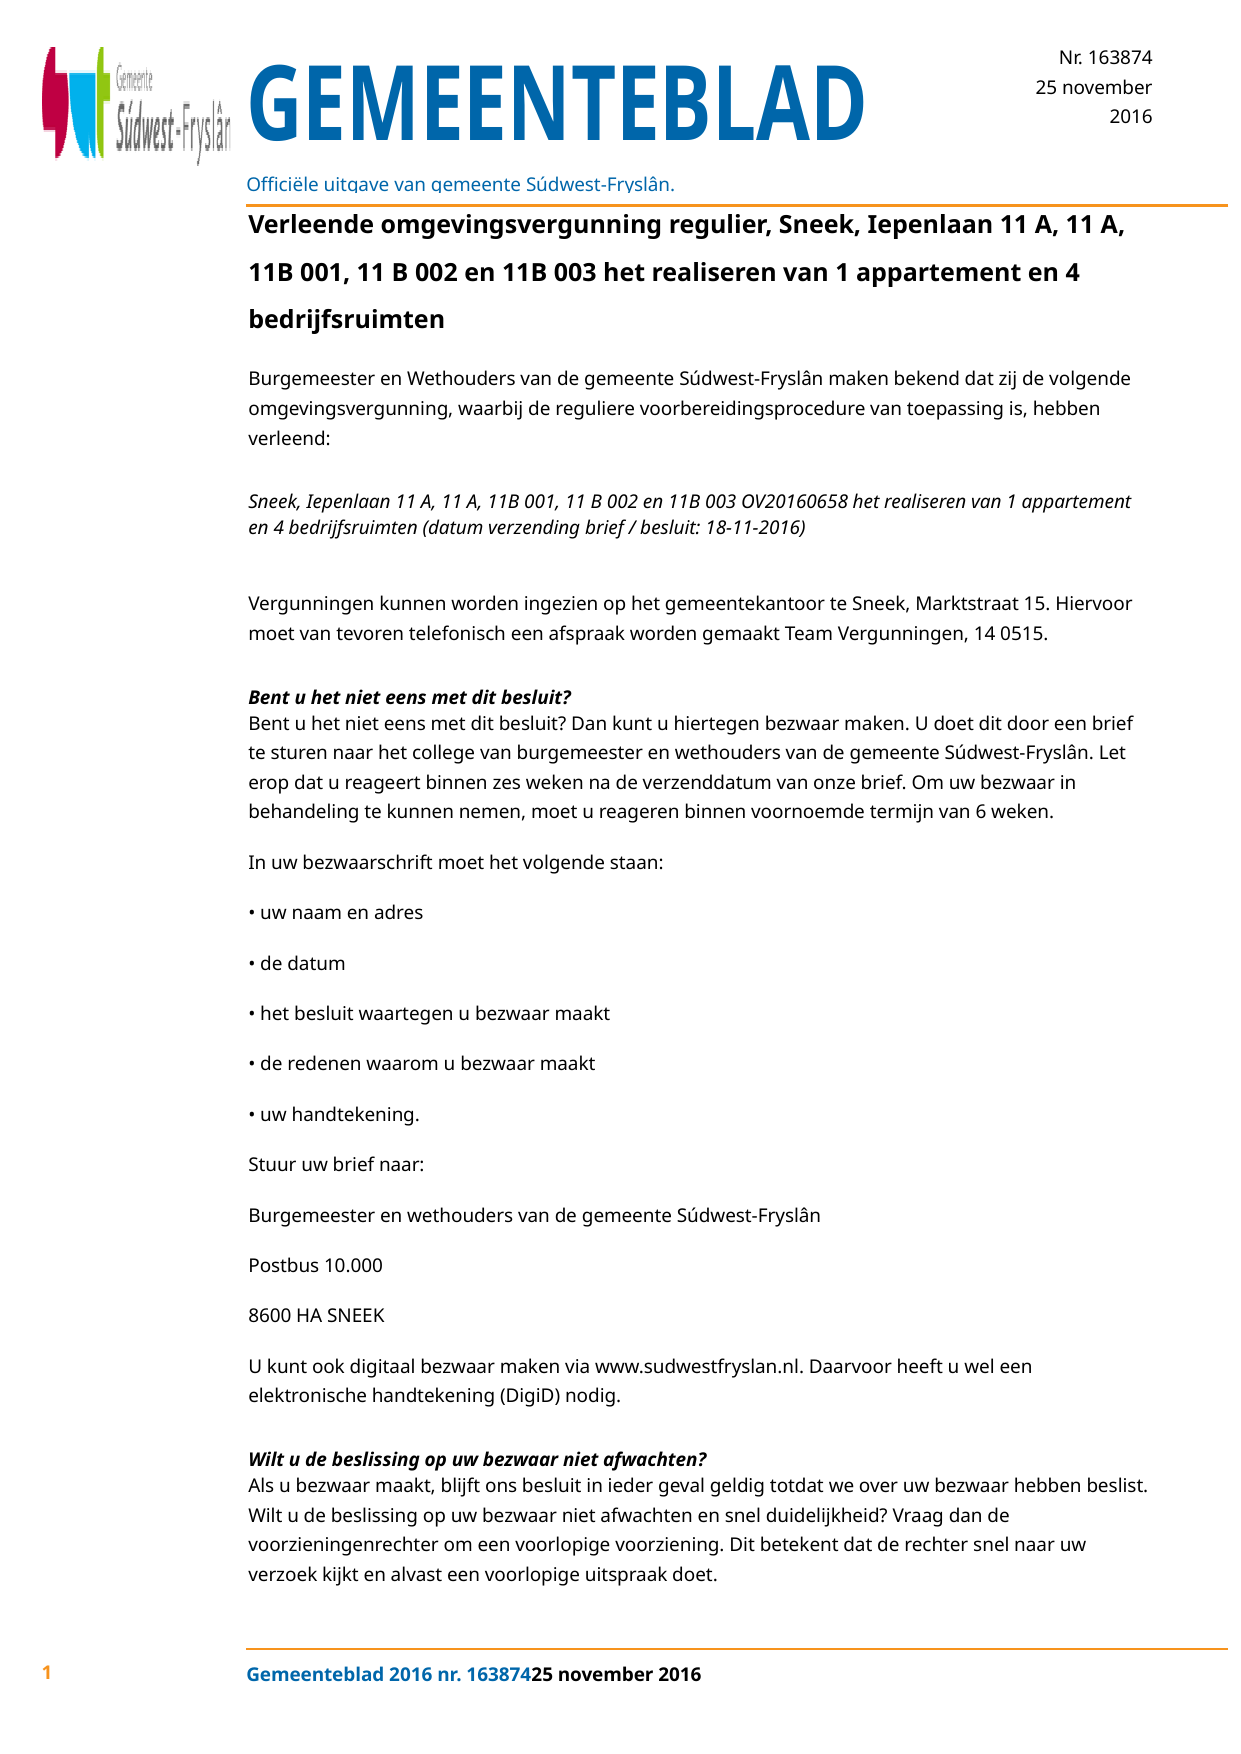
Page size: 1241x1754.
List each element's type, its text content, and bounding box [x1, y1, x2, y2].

text • uw handtekening. [248, 1101, 1152, 1127]
text Vergunningen kunnen worden ingezien op het gemeentekantoor te Sneek, Marktstraat 15. Hiervoor moet van tevoren telefonisch een afspraak worden gemaakt Team Vergunningen, 14 0515. [248, 591, 1152, 646]
text • het besluit waartegen u bezwaar maakt [248, 1000, 1152, 1026]
picture [41, 47, 231, 172]
text Burgemeester en wethouders van de gemeente Súdwest-Fryslân [248, 1202, 1152, 1228]
text Verleende omgevingsvergunning regulier, Sneek, Iepenlaan 11 A, 11 A, 11B 001, 11 B 002 en 11B 003 het realiseren van 1 appartement en 4 bedrijfsruimten [248, 207, 1152, 336]
text In uw bezwaarschrift moet het volgende staan: [248, 849, 1152, 875]
text Stuur uw brief naar: [248, 1151, 1152, 1177]
text Als u bezwaar maakt, blijft ons besluit in ieder geval geldig totdat we over uw bezwaar hebben beslist. Wilt u de beslissing op uw bezwaar niet afwachten en snel duidelijkheid? Vraag dan de voorzieningenrechter om een voorlopige voorziening. Dit betekent dat de rechter snel naar uw verzoek kijkt en alvast een voorlopige uitspraak doet. [248, 1472, 1152, 1587]
text U kunt ook digitaal bezwaar maken via www.sudwestfryslan.nl. Daarvoor heeft u wel een elektronische handtekening (DigiD) nodig. [248, 1353, 1152, 1408]
text • de datum [248, 950, 1152, 976]
text Burgemeester en Wethouders van de gemeente Súdwest-Fryslân maken bekend dat zij de volgende omgevingsvergunning, waarbij de reguliere voorbereidingsprocedure van toepassing is, hebben verleend: [248, 366, 1152, 450]
text • de redenen waarom u bezwaar maakt [248, 1051, 1152, 1076]
text Wilt u de beslissing op uw bezwaar niet afwachten? [248, 1447, 1152, 1472]
text Postbus 10.000 [248, 1252, 1152, 1278]
text 8600 HA SNEEK [248, 1303, 1152, 1328]
text • uw naam en adres [248, 899, 1152, 925]
text Bent u het niet eens met dit besluit? [248, 684, 1152, 710]
text Bent u het niet eens met dit besluit? Dan kunt u hiertegen bezwaar maken. U doet dit door een brief te sturen naar het college van burgemeester en wethouders van de gemeente Súdwest-Fryslân. Let erop dat u reageert binnen zes weken na de verzenddatum van onze brief. Om uw bezwaar in behandeling te kunnen nemen, moet u reageren binnen voornoemde termijn van 6 weken. [248, 710, 1152, 824]
text Sneek, Iepenlaan 11 A, 11 A, 11B 001, 11 B 002 en 11B 003 OV20160658 het realiseren van 1 appartement en 4 bedrijfsruimten (datum verzending brief / besluit: 18-11-2016) [248, 489, 1152, 540]
